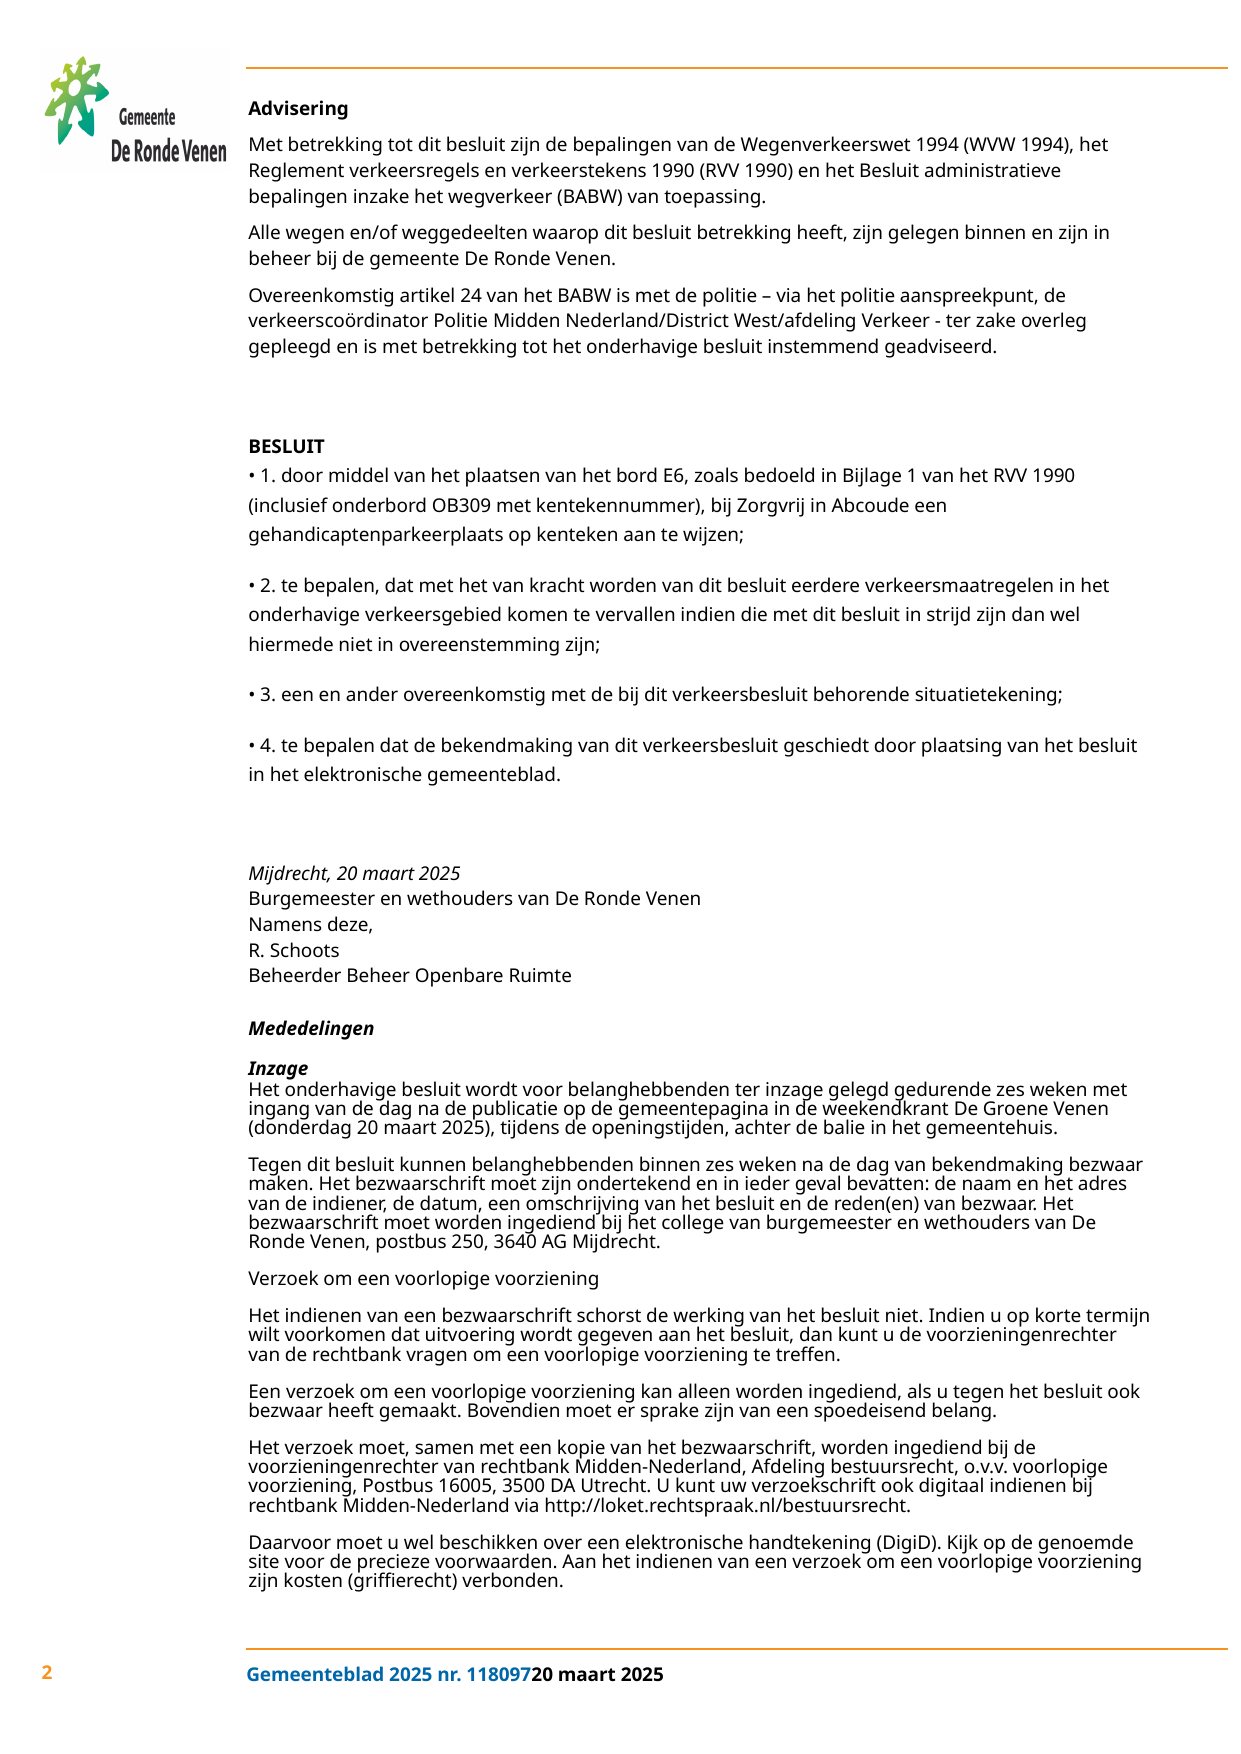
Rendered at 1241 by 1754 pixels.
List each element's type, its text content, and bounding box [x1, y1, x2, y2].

text Het verzoek moet, samen met een kopie van het bezwaarschrift, worden ingediend bij de voorzieningenrechter van rechtbank Midden-Nederland, Afdeling bestuursrecht, o.v.v. voorlopige voorziening, Postbus 16005, 3500 DA Utrecht. U kunt uw verzoekschrift ook digitaal indienen bij rechtbank Midden-Nederland via http://loket.rechtspraak.nl/bestuursrecht. [248, 1439, 1152, 1516]
text Alle wegen en/of weggedeelten waarop dit besluit betrekking heeft, zijn gelegen binnen en zijn in beheer bij de gemeente De Ronde Venen. [248, 219, 1152, 271]
text Een verzoek om een voorlopige voorziening kan alleen worden ingediend, als u tegen het besluit ook bezwaar heeft gemaakt. Bovendien moet er sprake zijn van een spoedeisend belang. [248, 1383, 1152, 1421]
text • 1. door middel van het plaatsen van het bord E6, zoals bedoeld in Bijlage 1 van het RVV 1990 (inclusief onderbord OB309 met kentekennummer), bij Zorgvrij in Abcoude een gehandicaptenparkeerplaats op kenteken aan te wijzen; [248, 462, 1152, 547]
text Burgemeester en wethouders van De Ronde Venen [248, 886, 1152, 911]
text • 3. een en ander overeenkomstig met de bij dit verkeersbesluit behorende situatietekening; [248, 682, 1152, 707]
text Overeenkomstig artikel 24 van het BABW is met de politie – via het politie aanspreekpunt, de verkeerscoördinator Politie Midden Nederland/District West/afdeling Verkeer - ter zake overleg gepleegd en is met betrekking tot het onderhavige besluit instemmend geadviseerd. [248, 282, 1152, 359]
text Inzage [248, 1055, 1152, 1081]
text Verzoek om een voorlopige voorziening [248, 1270, 1152, 1289]
text BESLUIT [248, 433, 1152, 458]
text Het onderhavige besluit wordt voor belanghebbenden ter inzage gelegd gedurende zes weken met ingang van de dag na de publicatie op de gemeentepagina in de weekendkrant De Groene Venen (donderdag 20 maart 2025), tijdens de openingstijden, achter de balie in het gemeentehuis. [248, 1081, 1152, 1138]
text Mijdrecht, 20 maart 2025 [248, 860, 1152, 886]
text • 4. te bepalen dat de bekendmaking van dit verkeersbesluit geschiedt door plaatsing van het besluit in het elektronische gemeenteblad. [248, 732, 1152, 787]
picture [41, 47, 231, 172]
text R. Schoots [248, 937, 1152, 963]
text Daarvoor moet u wel beschikken over een elektronische handtekening (DigiD). Kijk op de genoemde site voor de precieze voorwaarden. Aan het indienen van een verzoek om een voorlopige voorziening zijn kosten (griffierecht) verbonden. [248, 1534, 1152, 1592]
text Mededelingen [248, 1016, 1152, 1041]
text Met betrekking tot dit besluit zijn de bepalingen van de Wegenverkeerswet 1994 (WVW 1994), het Reglement verkeersregels en verkeerstekens 1990 (RVV 1990) en het Besluit administratieve bepalingen inzake het wegverkeer (BABW) van toepassing. [248, 131, 1152, 209]
text • 2. te bepalen, dat met het van kracht worden van dit besluit eerdere verkeersmaatregelen in het onderhavige verkeersgebied komen te vervallen indien die met dit besluit in strijd zijn dan wel hiermede niet in overeenstemming zijn; [248, 572, 1152, 657]
text Namens deze, [248, 911, 1152, 937]
text Beheerder Beheer Openbare Ruimte [248, 963, 1152, 988]
text Advisering [248, 95, 1152, 121]
text Tegen dit besluit kunnen belanghebbenden binnen zes weken na de dag van bekendmaking bezwaar maken. Het bezwaarschrift moet zijn ondertekend en in ieder geval bevatten: de naam en het adres van de indiener, de datum, een omschrijving van het besluit en de reden(en) van bezwaar. Het bezwaarschrift moet worden ingediend bij het college van burgemeester en wethouders van De Ronde Venen, postbus 250, 3640 AG Mijdrecht. [248, 1156, 1152, 1252]
text Het indienen van een bezwaarschrift schorst de werking van het besluit niet. Indien u op korte termijn wilt voorkomen dat uitvoering wordt gegeven aan het besluit, dan kunt u de voorzieningenrechter van de rechtbank vragen om een voorlopige voorziening te treffen. [248, 1307, 1152, 1365]
